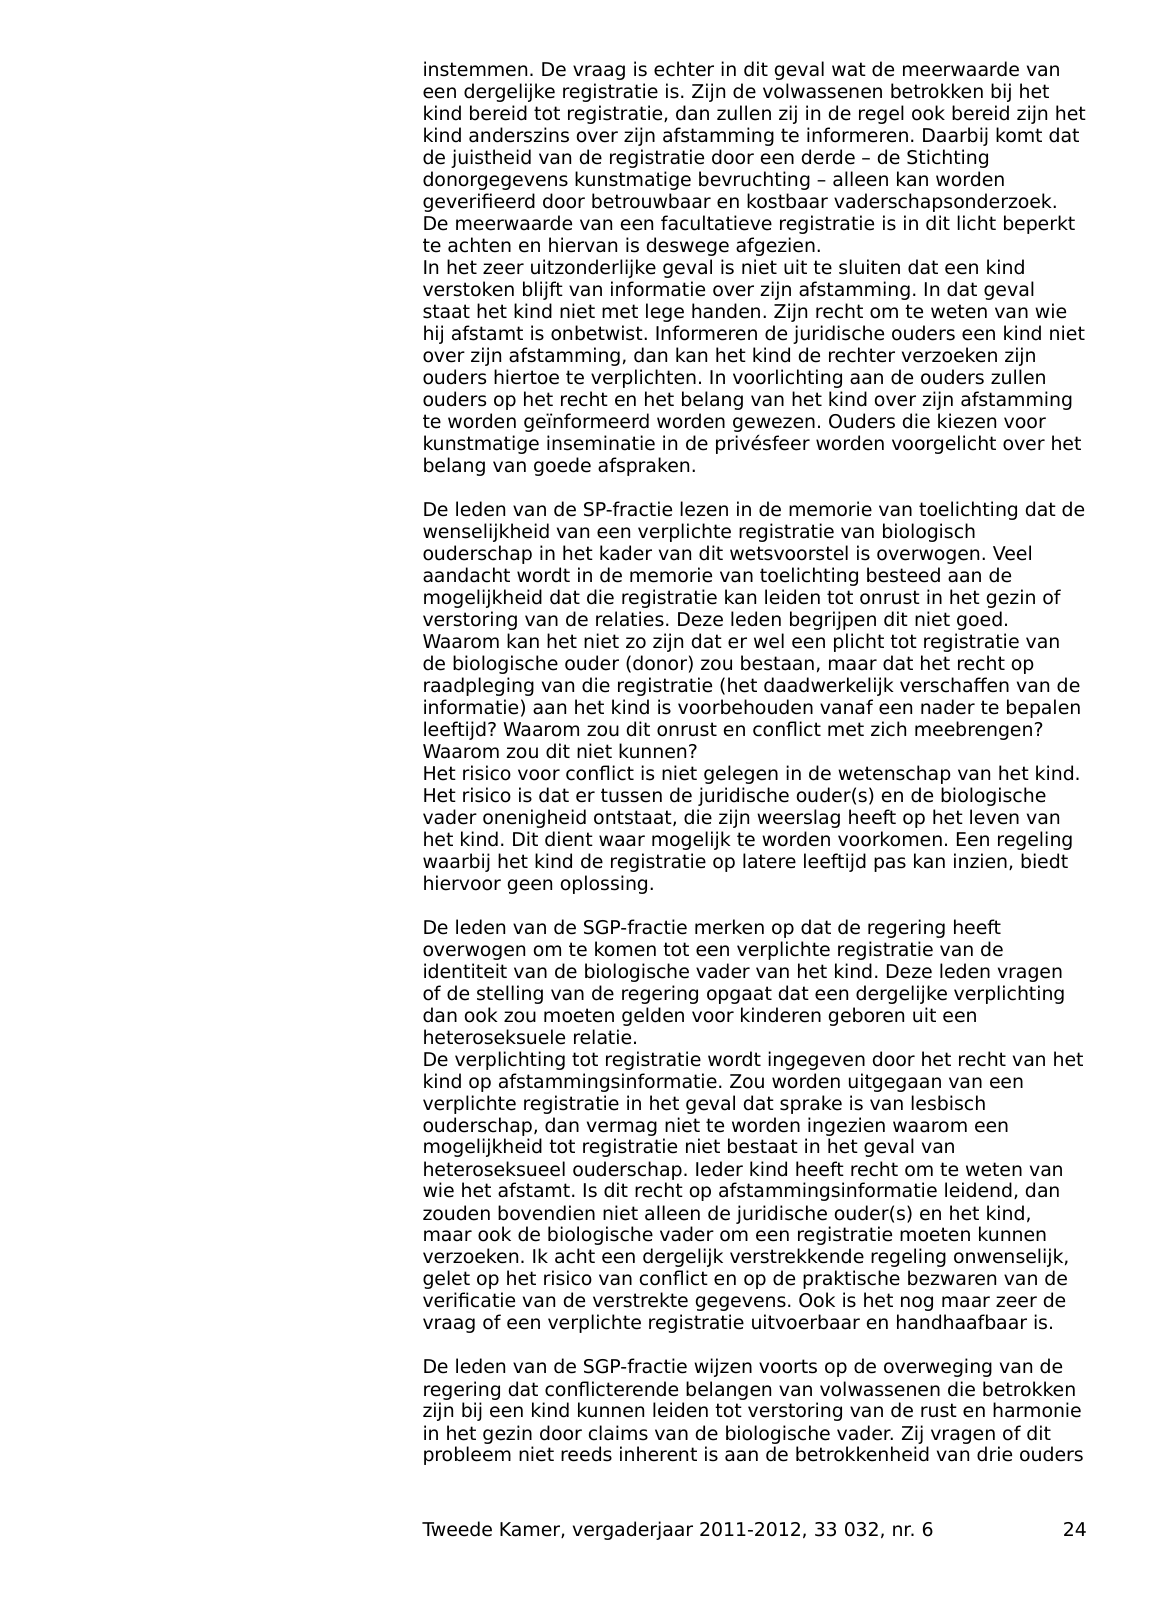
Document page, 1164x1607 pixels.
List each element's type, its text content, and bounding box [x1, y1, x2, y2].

text De leden van de SGP-fractie wijzen voorts op de overweging van de regering dat conflicterende belangen van volwassenen die betrokken zijn bij een kind kunnen leiden tot verstoring van de rust en harmonie in het gezin door claims van de biologische vader. Zij vragen of dit probleem niet reeds inherent is aan de betrokkenheid van drie ouders [422, 1356, 1087, 1466]
text In het zeer uitzonderlijke geval is niet uit te sluiten dat een kind verstoken blijft van informatie over zijn afstamming. In dat geval staat het kind niet met lege handen. Zijn recht om te weten van wie hij afstamt is onbetwist. Informeren de juridische ouders een kind niet over zijn afstamming, dan kan het kind de rechter verzoeken zijn ouders hiertoe te verplichten. In voorlichting aan de ouders zullen ouders op het recht en het belang van het kind over zijn afstamming te worden geïnformeerd worden gewezen. Ouders die kiezen voor kunstmatige inseminatie in de privésfeer worden voorgelicht over het belang van goede afspraken. [422, 257, 1087, 477]
text De leden van de SP-fractie lezen in de memorie van toelichting dat de wenselijkheid van een verplichte registratie van biologisch ouderschap in het kader van dit wetsvoorstel is overwogen. Veel aandacht wordt in de memorie van toelichting besteed aan de mogelijkheid dat die registratie kan leiden tot onrust in het gezin of verstoring van de relaties. Deze leden begrijpen dit niet goed. Waarom kan het niet zo zijn dat er wel een plicht tot registratie van de biologische ouder (donor) zou bestaan, maar dat het recht op raadpleging van die registratie (het daadwerkelijk verschaffen van de informatie) aan het kind is voorbehouden vanaf een nader te bepalen leeftijd? Waarom zou dit onrust en conflict met zich meebrengen? Waarom zou dit niet kunnen? [422, 499, 1087, 763]
text De leden van de SGP-fractie merken op dat de regering heeft overwogen om te komen tot een verplichte registratie van de identiteit van de biologische vader van het kind. Deze leden vragen of de stelling van de regering opgaat dat een dergelijke verplichting dan ook zou moeten gelden voor kinderen geboren uit een heteroseksuele relatie. [422, 917, 1087, 1048]
text Het risico voor conflict is niet gelegen in de wetenschap van het kind. Het risico is dat er tussen de juridische ouder(s) en de biologische vader onenigheid ontstaat, die zijn weerslag heeft op het leven van het kind. Dit dient waar mogelijk te worden voorkomen. Een regeling waarbij het kind de registratie op latere leeftijd pas kan inzien, biedt hiervoor geen oplossing. [422, 763, 1087, 894]
text instemmen. De vraag is echter in dit geval wat de meerwaarde van een dergelijke registratie is. Zijn de volwassenen betrokken bij het kind bereid tot registratie, dan zullen zij in de regel ook bereid zijn het kind anderszins over zijn afstamming te informeren. Daarbij komt dat de juistheid van de registratie door een derde – de Stichting donorgegevens kunstmatige bevruchting – alleen kan worden geverifieerd door betrouwbaar en kostbaar vaderschapsonderzoek. De meerwaarde van een facultatieve registratie is in dit licht beperkt te achten en hiervan is deswege afgezien. [422, 59, 1087, 257]
text De verplichting tot registratie wordt ingegeven door het recht van het kind op afstammingsinformatie. Zou worden uitgegaan van een verplichte registratie in het geval dat sprake is van lesbisch ouderschap, dan vermag niet te worden ingezien waarom een mogelijkheid tot registratie niet bestaat in het geval van heteroseksueel ouderschap. Ieder kind heeft recht om te weten van wie het afstamt. Is dit recht op afstammingsinformatie leidend, dan zouden bovendien niet alleen de juridische ouder(s) en het kind, maar ook de biologische vader om een registratie moeten kunnen verzoeken. Ik acht een dergelijk verstrekkende regeling onwenselijk, gelet op het risico van conflict en op de praktische bezwaren van de verificatie van de verstrekte gegevens. Ook is het nog maar zeer de vraag of een verplichte registratie uitvoerbaar en handhaafbaar is. [422, 1048, 1087, 1334]
